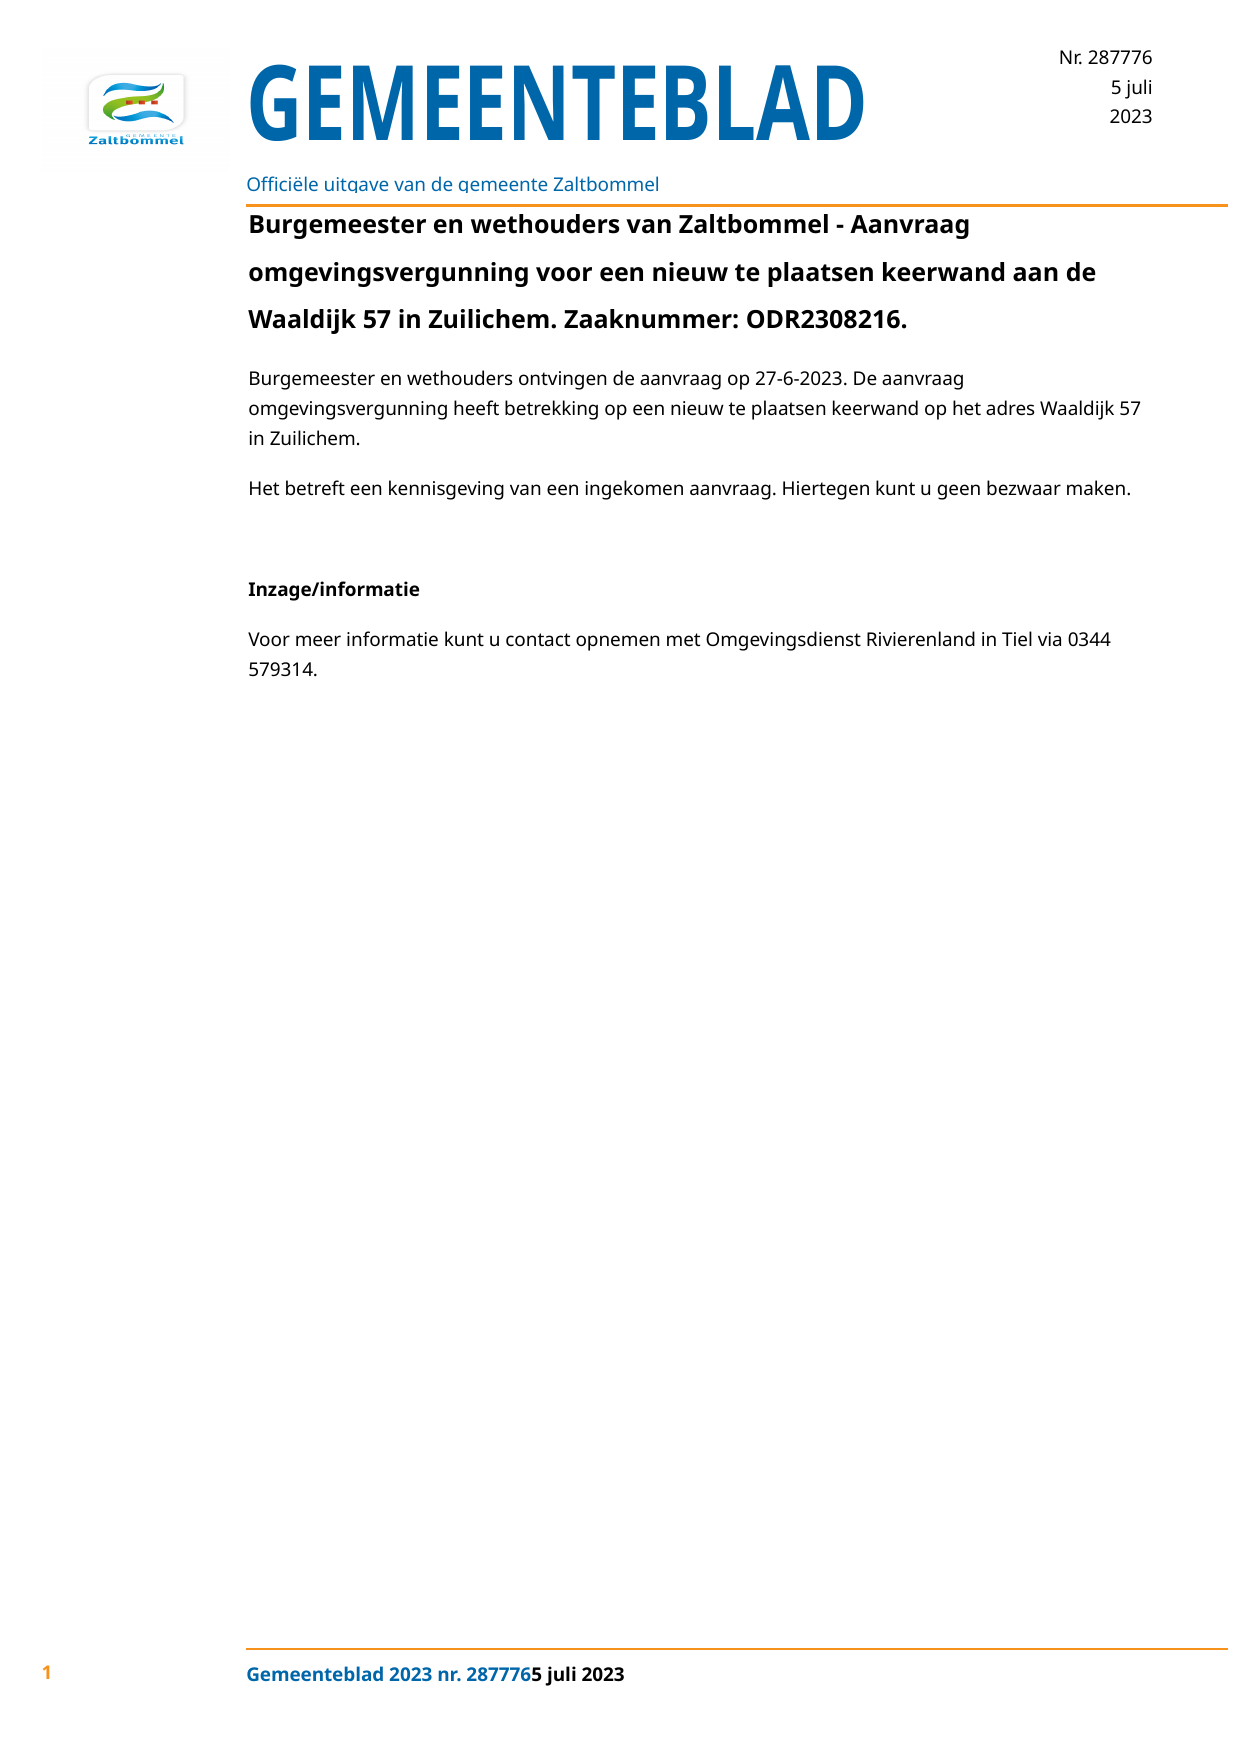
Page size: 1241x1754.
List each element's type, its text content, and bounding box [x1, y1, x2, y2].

text Voor meer informatie kunt u contact opnemen met Omgevingsdienst Rivierenland in Tiel via 0344 579314. [248, 626, 1152, 682]
text Inzage/informatie [248, 576, 1152, 602]
text Burgemeester en wethouders ontvingen de aanvraag op 27-6-2023. De aanvraag omgevingsvergunning heeft betrekking op een nieuw te plaatsen keerwand op het adres Waaldijk 57 in Zuilichem. [248, 366, 1152, 450]
text Het betreft een kennisgeving van een ingekomen aanvraag. Hiertegen kunt u geen bezwaar maken. [248, 475, 1152, 501]
picture [41, 47, 231, 172]
text Burgemeester en wethouders van Zaltbommel - Aanvraag omgevingsvergunning voor een nieuw te plaatsen keerwand aan de Waaldijk 57 in Zuilichem. Zaaknummer: ODR2308216. [248, 207, 1152, 336]
